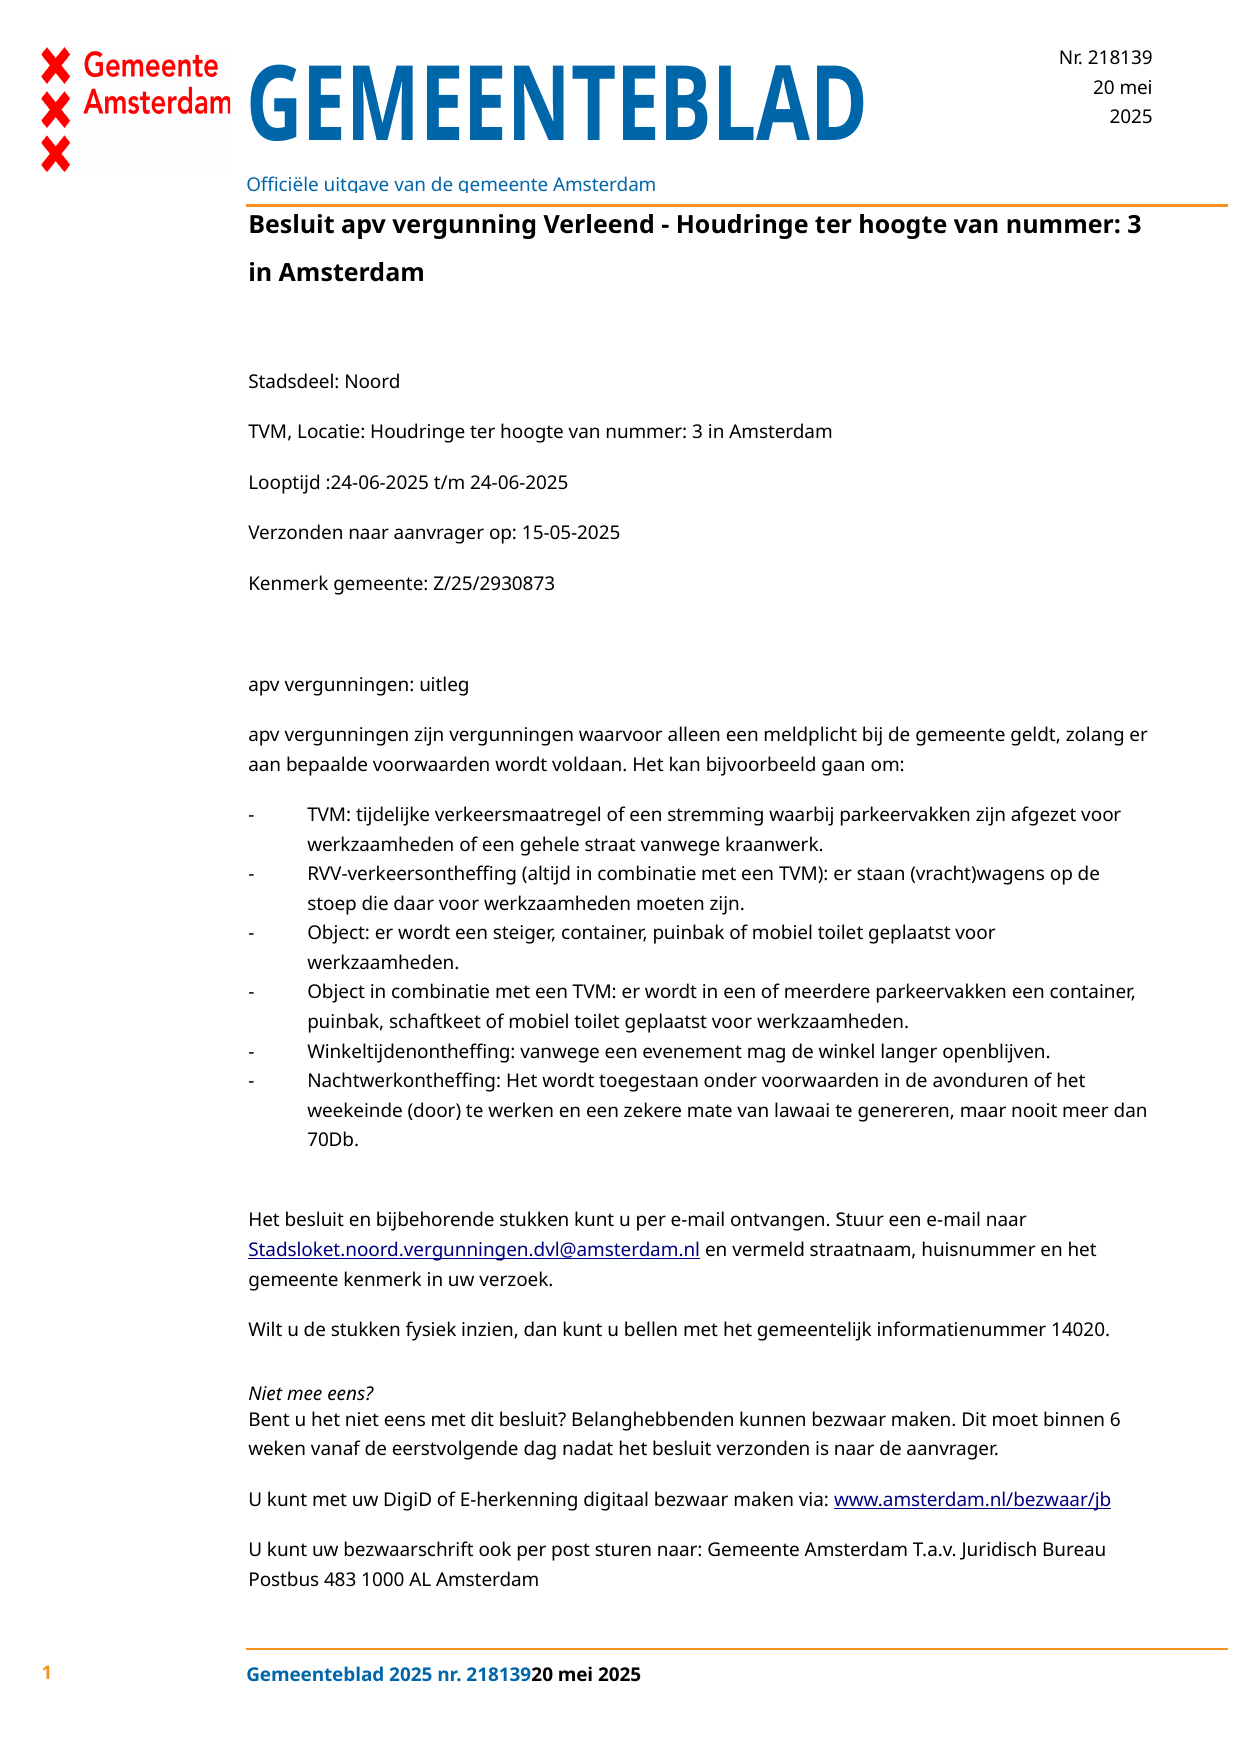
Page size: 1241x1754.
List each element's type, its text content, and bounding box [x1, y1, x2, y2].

text Bent u het niet eens met dit besluit? Belanghebbenden kunnen bezwaar maken. Dit moet binnen 6 weken vanaf de eerstvolgende dag nadat het besluit verzonden is naar de aanvrager. [248, 1406, 1152, 1461]
picture [41, 47, 231, 172]
text apv vergunningen zijn vergunningen waarvoor alleen een meldplicht bij de gemeente geldt, zolang er aan bepaalde voorwaarden wordt voldaan. Het kan bijvoorbeeld gaan om: [248, 721, 1152, 777]
list Object in combinatie met een TVM: er wordt in een of meerdere parkeervakken een container, puinbak, schaftkeet of mobiel toilet geplaatst voor werkzaamheden. [248, 979, 1152, 1034]
list Winkeltijdenontheffing: vanwege een evenement mag de winkel langer openblijven. [248, 1038, 1152, 1064]
list Object: er wordt een steiger, container, puinbak of mobiel toilet geplaatst voor werkzaamheden. [248, 919, 1152, 975]
text apv vergunningen: uitleg [248, 671, 1152, 697]
text Het besluit en bijbehorende stukken kunt u per e-mail ontvangen. Stuur een e-mail naar Stadsloket.noord.vergunningen.dvl@amsterdam.nl en vermeld straatnaam, huisnummer en het gemeente kenmerk in uw verzoek. [248, 1207, 1152, 1292]
list TVM: tijdelijke verkeersmaatregel of een stremming waarbij parkeervakken zijn afgezet voor werkzaamheden of een gehele straat vanwege kraanwerk. [248, 801, 1152, 857]
text Besluit apv vergunning Verleend - Houdringe ter hoogte van nummer: 3 in Amsterdam [248, 207, 1152, 288]
list RVV-verkeersontheffing (altijd in combinatie met een TVM): er staan (vracht)wagens op de stoep die daar voor werkzaamheden moeten zijn. [248, 860, 1152, 916]
text Stadsdeel: Noord [248, 368, 1152, 394]
list Nachtwerkontheffing: Het wordt toegestaan onder voorwaarden in de avonduren of het weekeinde (door) te werken en een zekere mate van lawaai te genereren, maar nooit meer dan 70Db. [248, 1067, 1152, 1152]
text U kunt uw bezwaarschrift ook per post sturen naar: Gemeente Amsterdam T.a.v. Juridisch Bureau Postbus 483 1000 AL Amsterdam [248, 1536, 1152, 1592]
text Verzonden naar aanvrager op: 15-05-2025 [248, 519, 1152, 545]
text Kenmerk gemeente: Z/25/2930873 [248, 570, 1152, 596]
text Niet mee eens? [248, 1380, 1152, 1406]
text Looptijd :24-06-2025 t/m 24-06-2025 [248, 469, 1152, 495]
text Wilt u de stukken fysiek inzien, dan kunt u bellen met het gemeentelijk informatienummer 14020. [248, 1316, 1152, 1342]
text TVM, Locatie: Houdringe ter hoogte van nummer: 3 in Amsterdam [248, 419, 1152, 444]
text U kunt met uw DigiD of E-herkenning digitaal bezwaar maken via: www.amsterdam.nl/bezwaar/jb [248, 1486, 1152, 1512]
